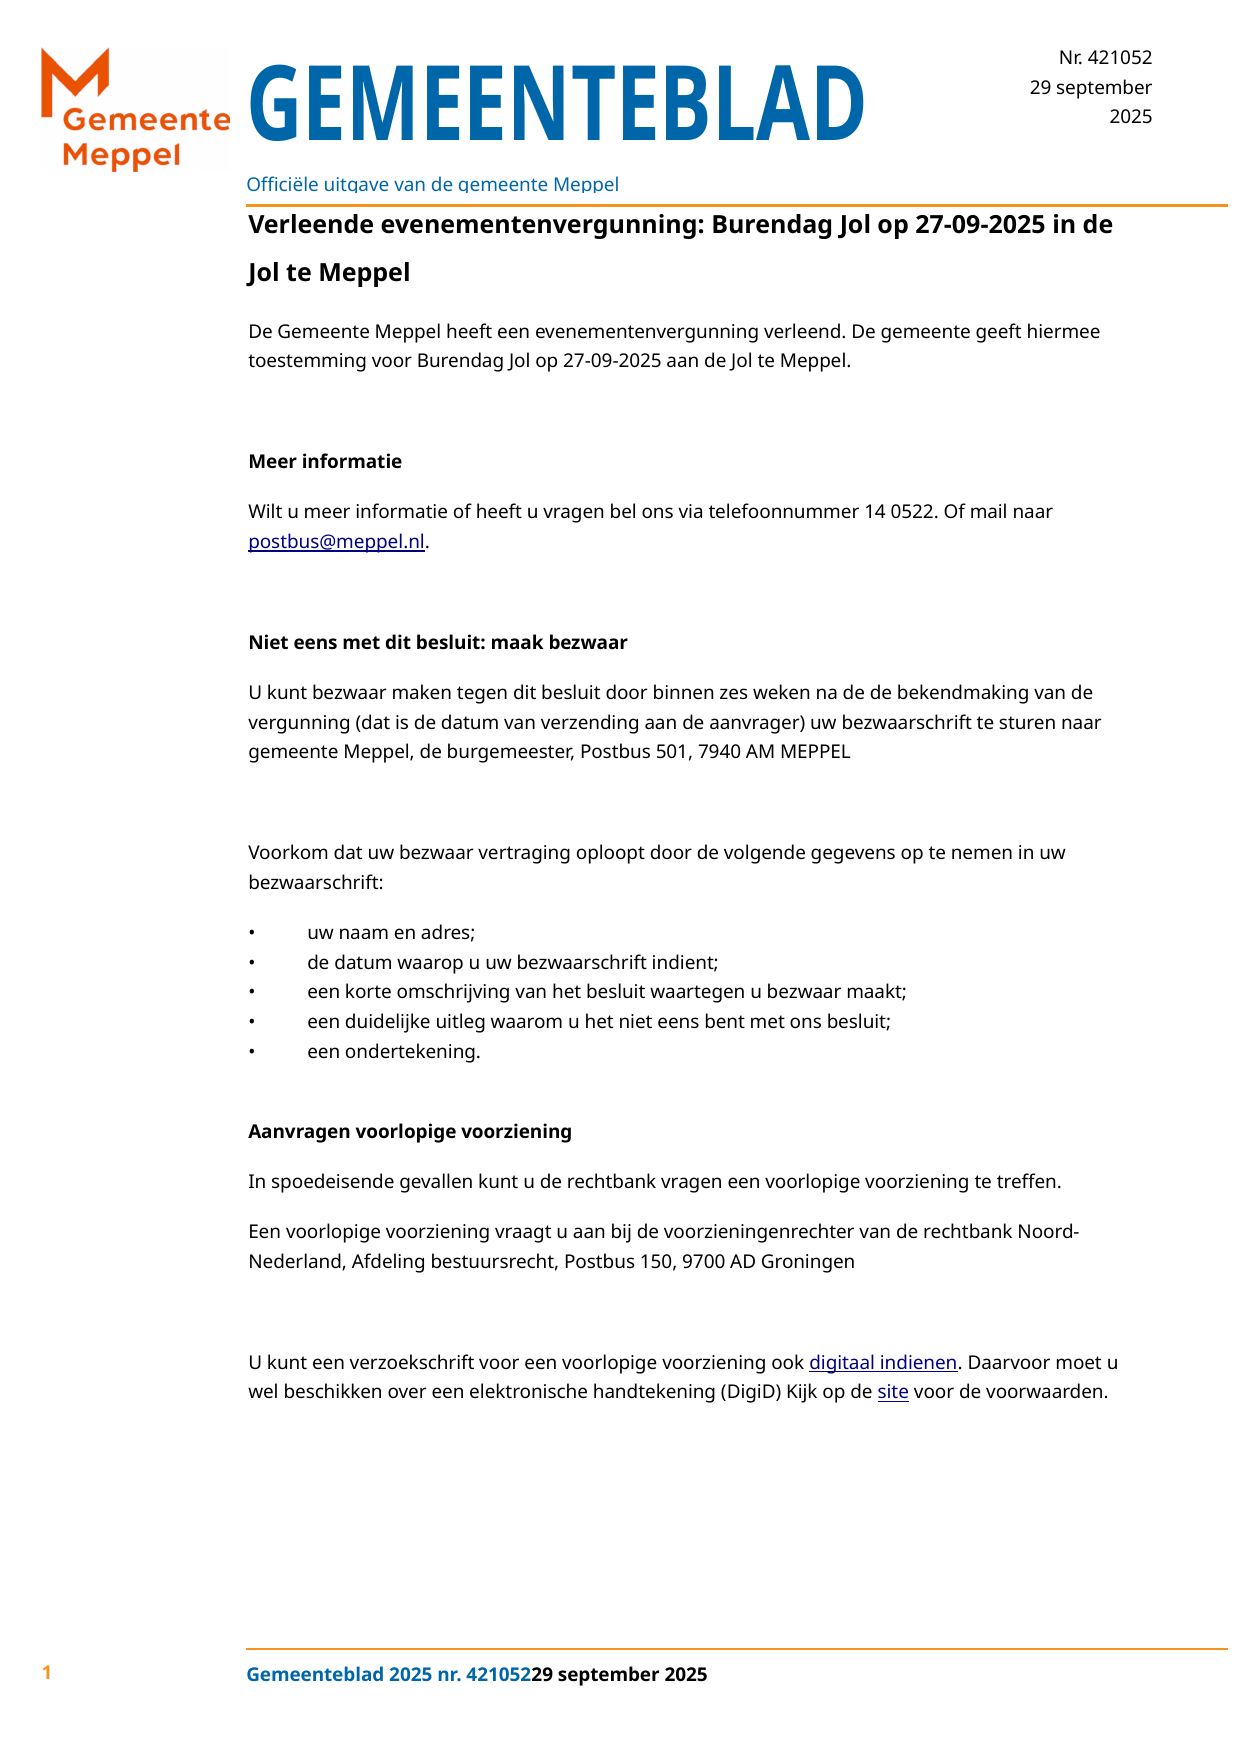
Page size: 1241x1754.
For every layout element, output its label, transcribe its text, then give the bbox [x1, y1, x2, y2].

text Voorkom dat uw bezwaar vertraging oploopt door de volgende gegevens op te nemen in uw bezwaarschrift: [248, 839, 1152, 895]
list een ondertekening. [248, 1038, 1152, 1064]
text Een voorlopige voorziening vraagt u aan bij de voorzieningenrechter van de rechtbank Noord-Nederland, Afdeling bestuursrecht, Postbus 150, 9700 AD Groningen [248, 1219, 1152, 1274]
text Wilt u meer informatie of heeft u vragen bel ons via telefoonnummer 14 0522. Of mail naar postbus@meppel.nl. [248, 499, 1152, 554]
text U kunt een verzoekschrift voor een voorlopige voorziening ook digitaal indienen. Daarvoor moet u wel beschikken over een elektronische handtekening (DigiD) Kijk op de site voor de voorwaarden. [248, 1349, 1152, 1404]
text De Gemeente Meppel heeft een evenementenvergunning verleend. De gemeente geeft hiermee toestemming voor Burendag Jol op 27-09-2025 aan de Jol te Meppel. [248, 318, 1152, 373]
list een korte omschrijving van het besluit waartegen u bezwaar maakt; [248, 979, 1152, 1004]
text U kunt bezwaar maken tegen dit besluit door binnen zes weken na de de bekendmaking van de vergunning (dat is de datum van verzending aan de aanvrager) uw bezwaarschrift te sturen naar gemeente Meppel, de burgemeester, Postbus 501, 7940 AM MEPPEL [248, 679, 1152, 764]
text Meer informatie [248, 448, 1152, 474]
picture [41, 47, 231, 172]
list een duidelijke uitleg waarom u het niet eens bent met ons besluit; [248, 1008, 1152, 1034]
text In spoedeisende gevallen kunt u de rechtbank vragen een voorlopige voorziening te treffen. [248, 1168, 1152, 1194]
text Verleende evenementenvergunning: Burendag Jol op 27-09-2025 in de Jol te Meppel [248, 207, 1152, 288]
list uw naam en adres; [248, 919, 1152, 945]
text Niet eens met dit besluit: maak bezwaar [248, 629, 1152, 655]
text Aanvragen voorlopige voorziening [248, 1118, 1152, 1144]
list de datum waarop u uw bezwaarschrift indient; [248, 949, 1152, 975]
